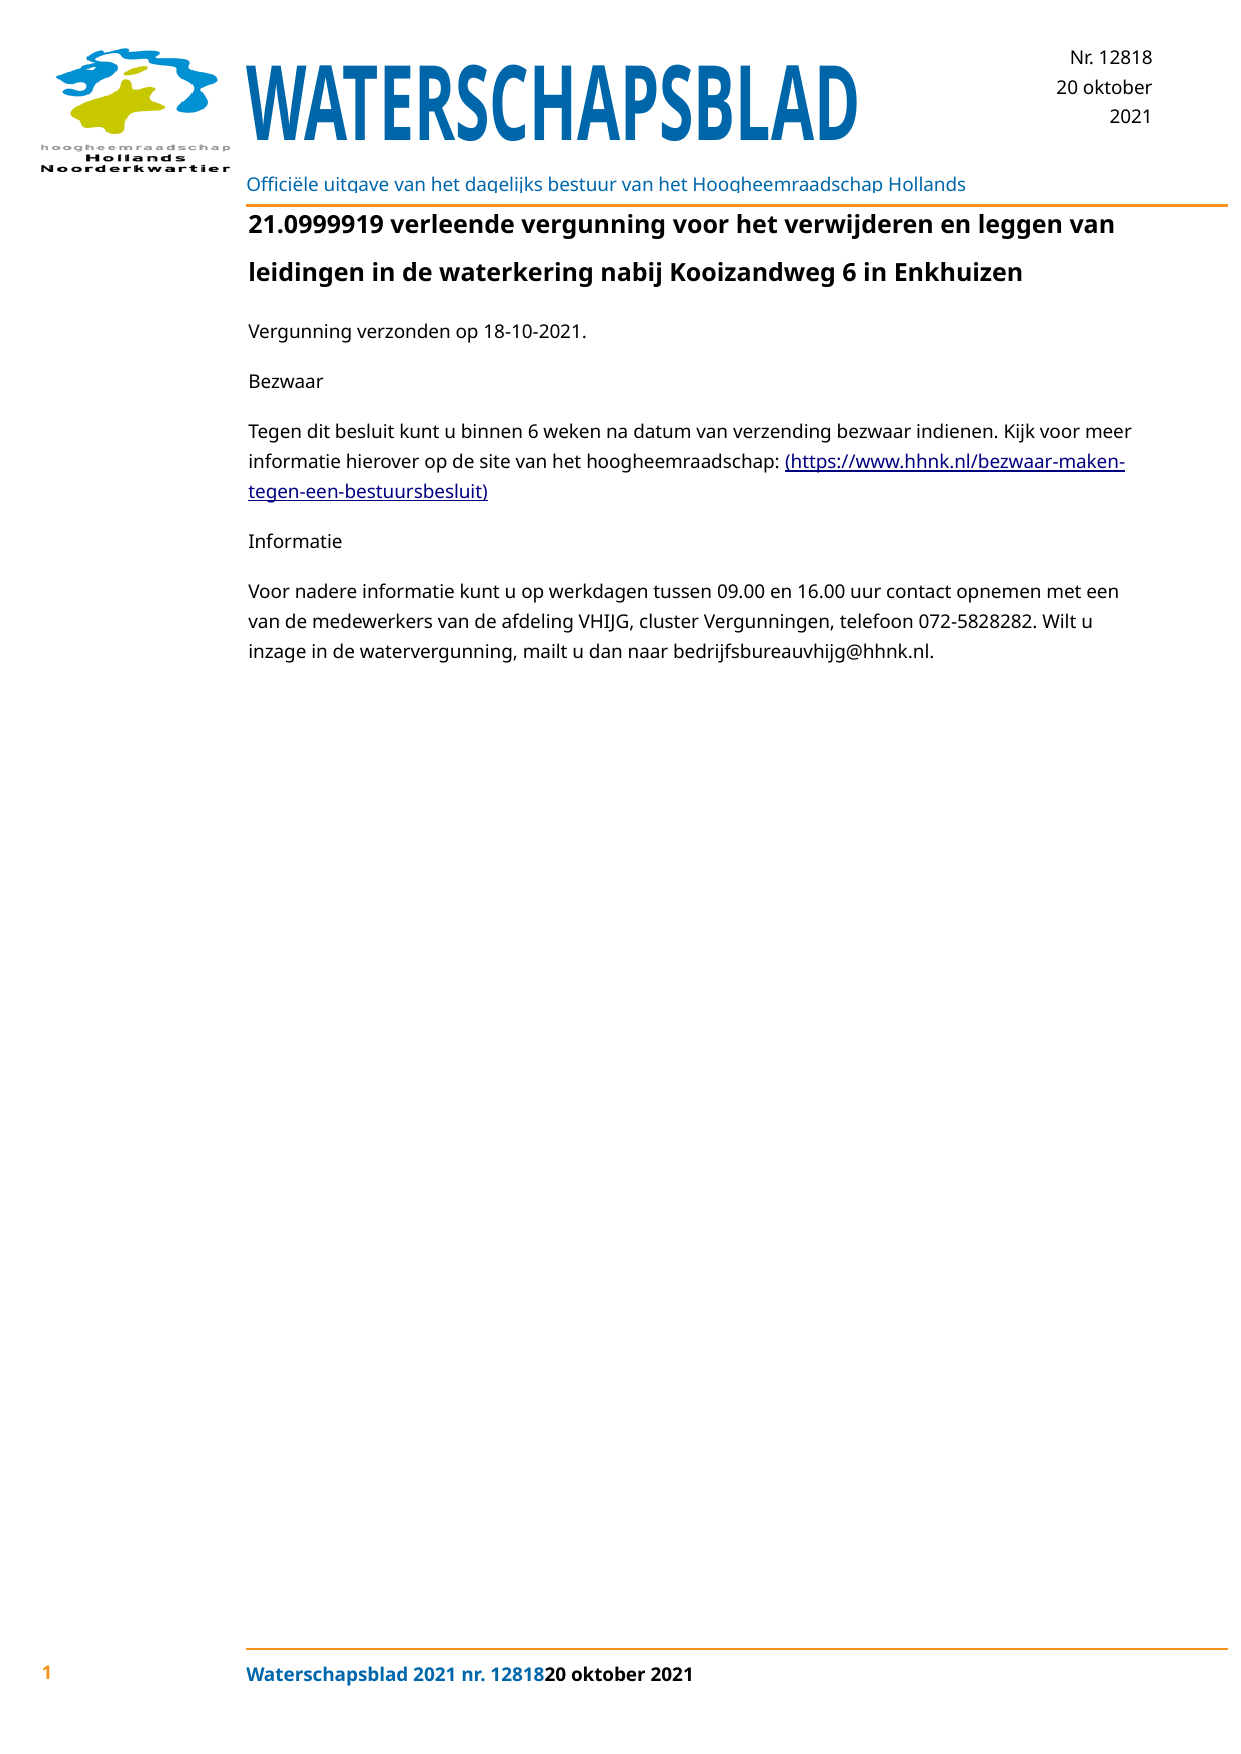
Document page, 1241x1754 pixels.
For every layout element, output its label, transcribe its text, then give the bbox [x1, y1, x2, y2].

picture [41, 47, 231, 172]
text Vergunning verzonden op 18-10-2021. [248, 318, 1152, 344]
text Informatie [248, 528, 1152, 554]
text Voor nadere informatie kunt u op werkdagen tussen 09.00 en 16.00 uur contact opnemen met een van de medewerkers van de afdeling VHIJG, cluster Vergunningen, telefoon 072-5828282. Wilt u inzage in de watervergunning, mailt u dan naar bedrijfsbureauvhijg@hhnk.nl. [248, 579, 1152, 664]
text 21.0999919 verleende vergunning voor het verwijderen en leggen van leidingen in de waterkering nabij Kooizandweg 6 in Enkhuizen [248, 207, 1152, 288]
text Bezwaar [248, 368, 1152, 394]
text Tegen dit besluit kunt u binnen 6 weken na datum van verzending bezwaar indienen. Kijk voor meer informatie hierover op de site van het hoogheemraadschap: (https://www.hhnk.nl/bezwaar-maken-tegen-een-bestuursbesluit) [248, 419, 1152, 504]
